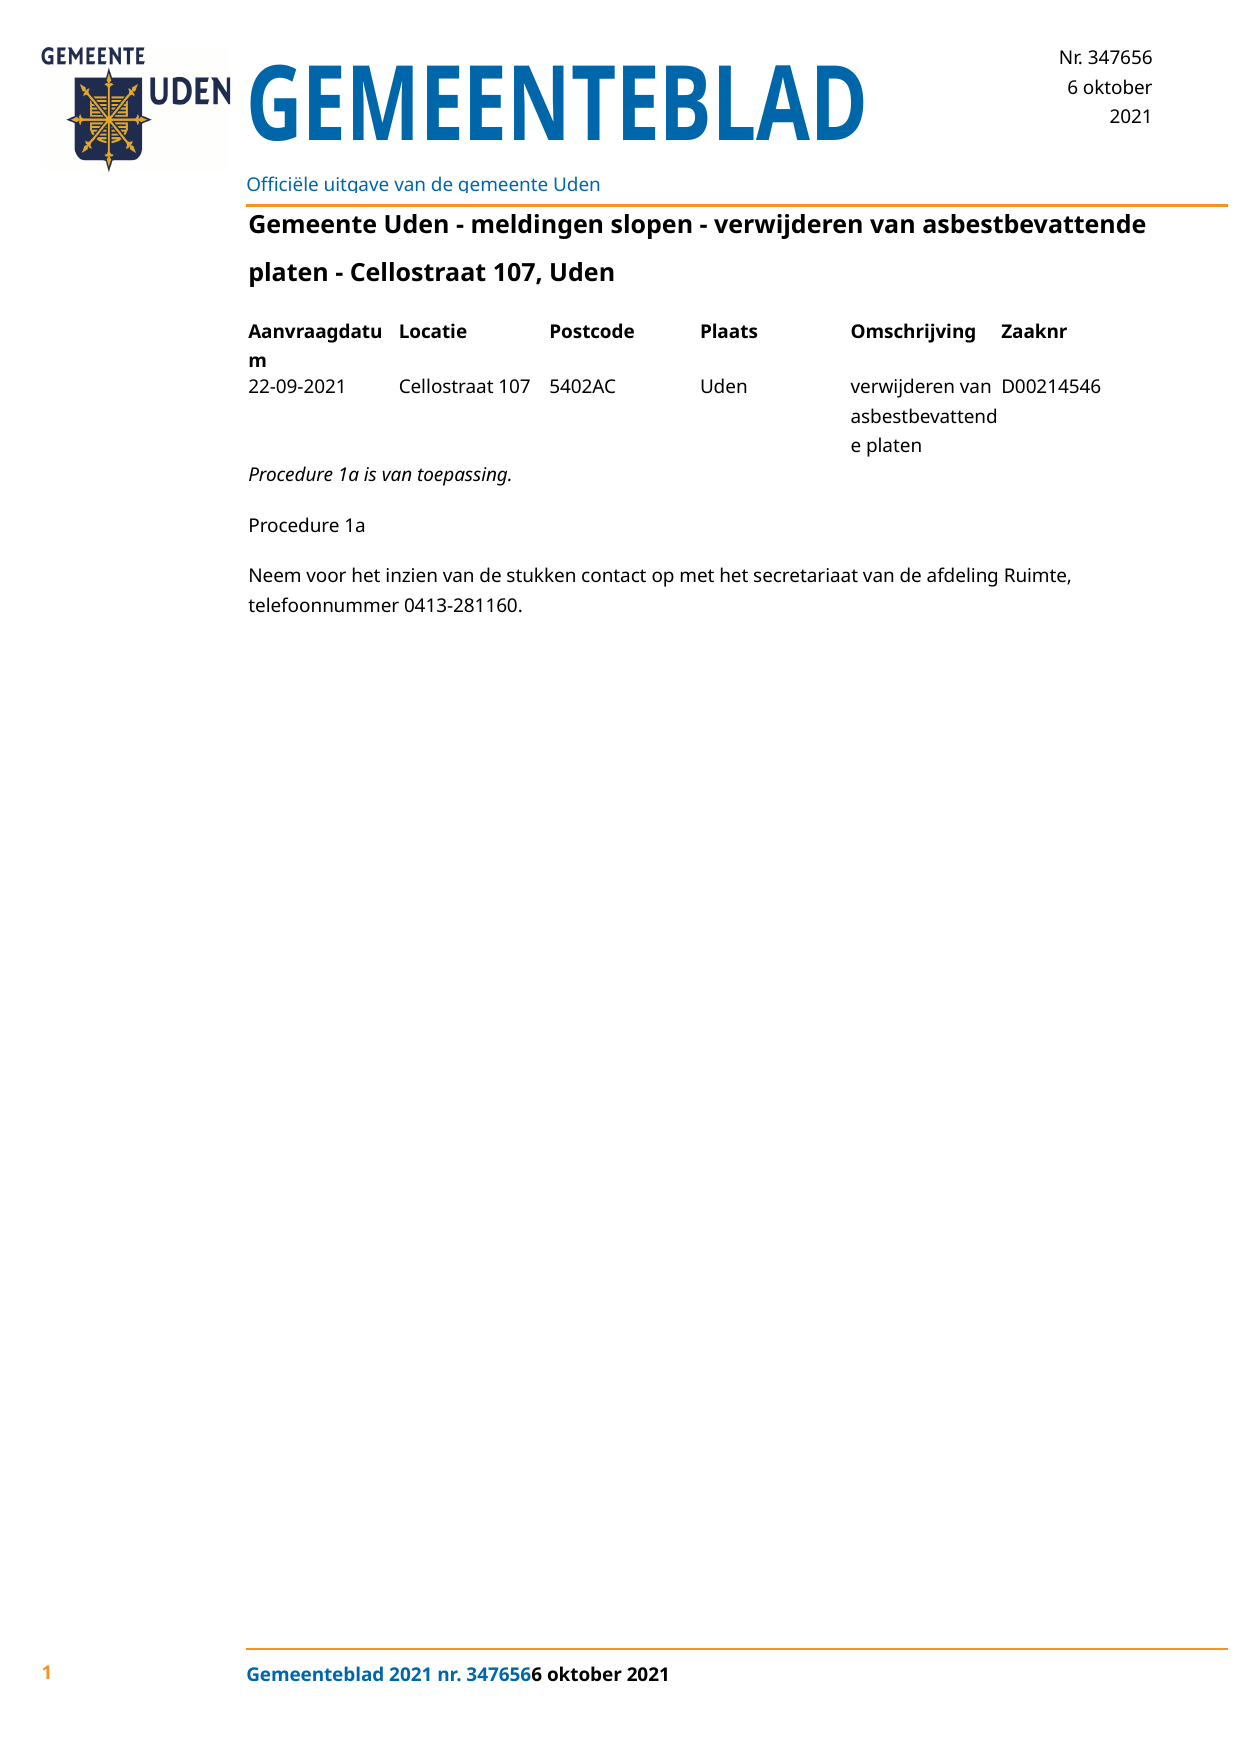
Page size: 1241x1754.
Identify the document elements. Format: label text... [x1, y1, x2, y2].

table_header Postcode [549, 318, 700, 373]
table_cell 22-09-2021 [248, 373, 398, 458]
text Procedure 1a is van toepassing. [248, 461, 1152, 487]
text Gemeente Uden - meldingen slopen - verwijderen van asbestbevattende platen - Cellostraat 107, Uden [248, 207, 1152, 288]
table_header Aanvraagdatum [248, 318, 398, 373]
text Procedure 1a [248, 512, 1152, 538]
text Neem voor het inzien van de stukken contact op met het secretariaat van de afdeling Ruimte, telefoonnummer 0413-281160. [248, 562, 1152, 618]
table_cell 5402AC [549, 373, 700, 458]
table_header Locatie [399, 318, 549, 373]
table_header Zaaknr [1001, 318, 1152, 373]
table_cell Uden [700, 373, 850, 458]
table_cell Cellostraat 107 [399, 373, 549, 458]
picture [41, 47, 231, 172]
table_header Plaats [700, 318, 850, 373]
table_cell D00214546 [1001, 373, 1152, 458]
table_cell verwijderen van asbestbevattende platen [850, 373, 1001, 458]
table_header Omschrijving [850, 318, 1001, 373]
